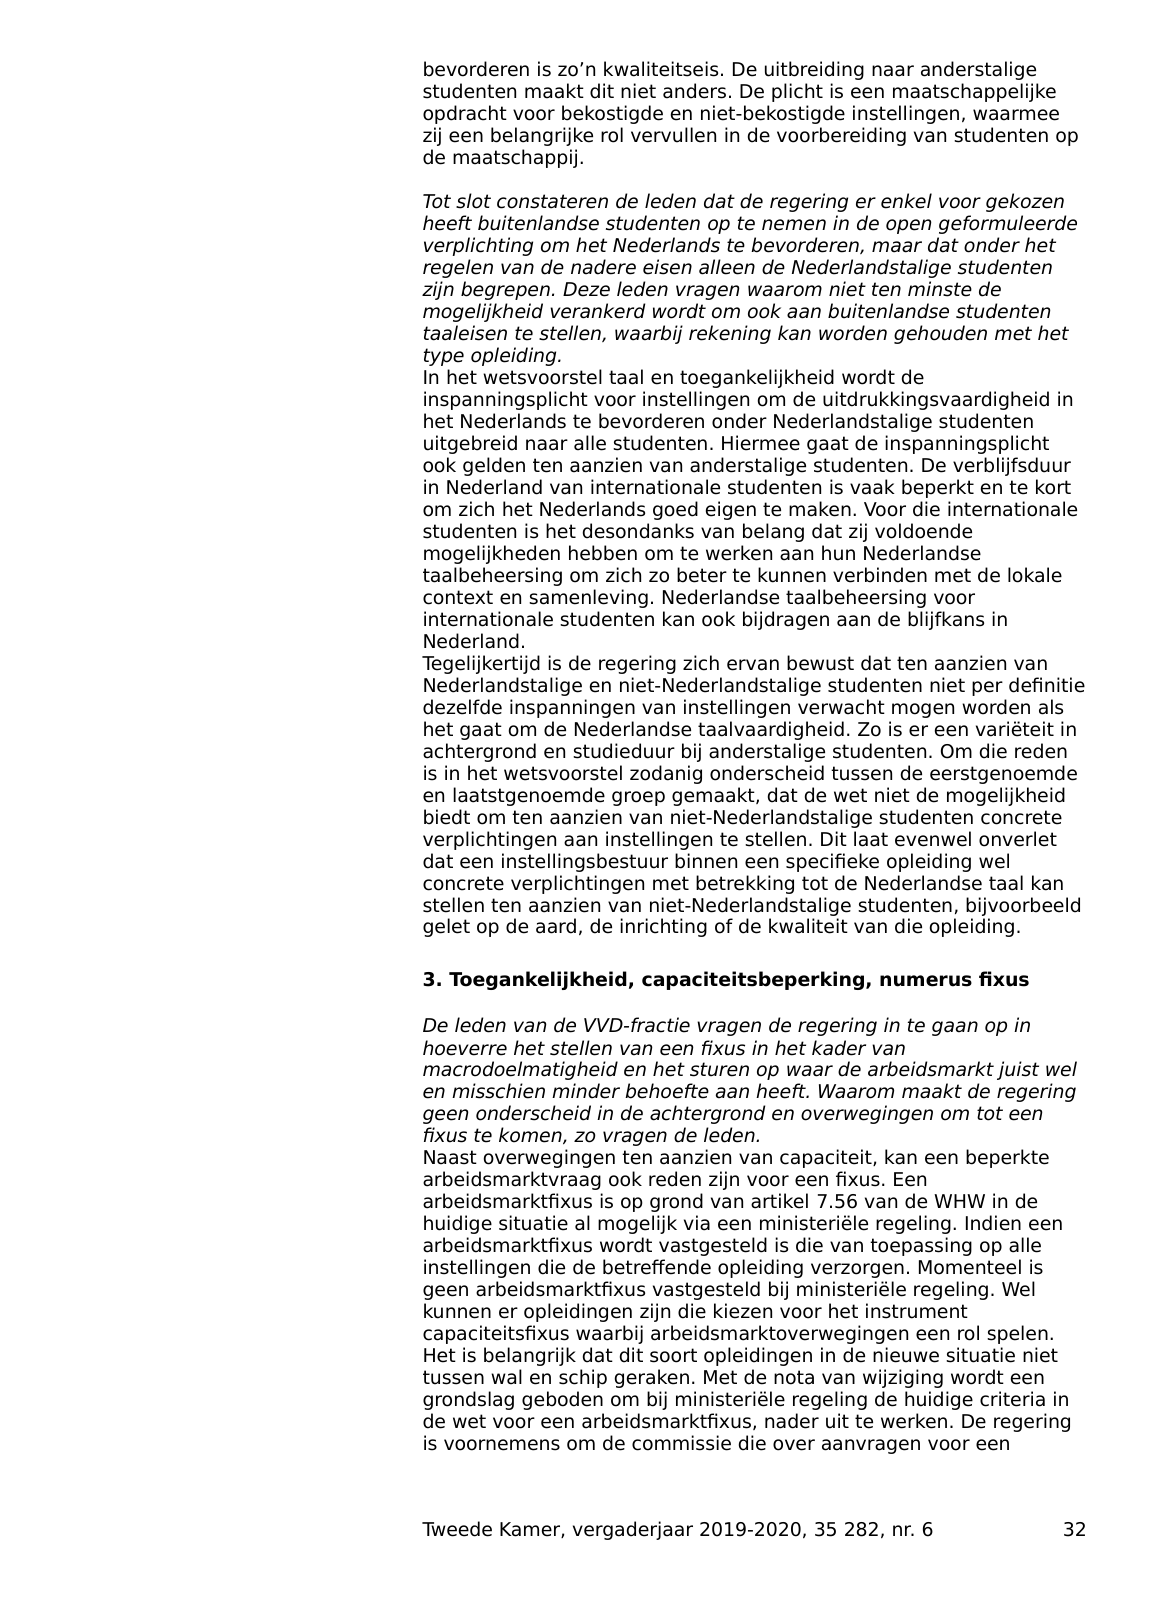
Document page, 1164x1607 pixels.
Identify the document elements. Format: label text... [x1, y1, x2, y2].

text Tegelijkertijd is de regering zich ervan bewust dat ten aanzien van Nederlandstalige en niet-Nederlandstalige studenten niet per definitie dezelfde inspanningen van instellingen verwacht mogen worden als het gaat om de Nederlandse taalvaardigheid. Zo is er een variëteit in achtergrond en studieduur bij anderstalige studenten. Om die reden is in het wetsvoorstel zodanig onderscheid tussen de eerstgenoemde en laatstgenoemde groep gemaakt, dat de wet niet de mogelijkheid biedt om ten aanzien van niet-Nederlandstalige studenten concrete verplichtingen aan instellingen te stellen. Dit laat evenwel onverlet dat een instellingsbestuur binnen een specifieke opleiding wel concrete verplichtingen met betrekking tot de Nederlandse taal kan stellen ten aanzien van niet-Nederlandstalige studenten, bijvoorbeeld gelet op de aard, de inrichting of de kwaliteit van die opleiding. [422, 653, 1087, 938]
subtitle 3. Toegankelijkheid, capaciteitsbeperking, numerus fixus [422, 968, 1087, 990]
text De leden van de VVD-fractie vragen de regering in te gaan op in hoeverre het stellen van een fixus in het kader van macrodoelmatigheid en het sturen op waar de arbeidsmarkt juist wel en misschien minder behoefte aan heeft. Waarom maakt de regering geen onderscheid in de achtergrond en overwegingen om tot een fixus te komen, zo vragen de leden. [422, 1015, 1087, 1147]
text Naast overwegingen ten aanzien van capaciteit, kan een beperkte arbeidsmarktvraag ook reden zijn voor een fixus. Een arbeidsmarktfixus is op grond van artikel 7.56 van de WHW in de huidige situatie al mogelijk via een ministeriële regeling. Indien een arbeidsmarktfixus wordt vastgesteld is die van toepassing op alle instellingen die de betreffende opleiding verzorgen. Momenteel is geen arbeidsmarktfixus vastgesteld bij ministeriële regeling. Wel kunnen er opleidingen zijn die kiezen voor het instrument capaciteitsfixus waarbij arbeidsmarktoverwegingen een rol spelen. Het is belangrijk dat dit soort opleidingen in de nieuwe situatie niet tussen wal en schip geraken. Met de nota van wijziging wordt een grondslag geboden om bij ministeriële regeling de huidige criteria in de wet voor een arbeidsmarktfixus, nader uit te werken. De regering is voornemens om de commissie die over aanvragen voor een [422, 1147, 1087, 1455]
text bevorderen is zo’n kwaliteitseis. De uitbreiding naar anderstalige studenten maakt dit niet anders. De plicht is een maatschappelijke opdracht voor bekostigde en niet-bekostigde instellingen, waarmee zij een belangrijke rol vervullen in de voorbereiding van studenten op de maatschappij. [422, 59, 1087, 169]
text Tot slot constateren de leden dat de regering er enkel voor gekozen heeft buitenlandse studenten op te nemen in de open geformuleerde verplichting om het Nederlands te bevorderen, maar dat onder het regelen van de nadere eisen alleen de Nederlandstalige studenten zijn begrepen. Deze leden vragen waarom niet ten minste de mogelijkheid verankerd wordt om ook aan buitenlandse studenten taaleisen te stellen, waarbij rekening kan worden gehouden met het type opleiding. [422, 191, 1087, 367]
text In het wetsvoorstel taal en toegankelijkheid wordt de inspanningsplicht voor instellingen om de uitdrukkingsvaardigheid in het Nederlands te bevorderen onder Nederlandstalige studenten uitgebreid naar alle studenten. Hiermee gaat de inspanningsplicht ook gelden ten aanzien van anderstalige studenten. De verblijfsduur in Nederland van internationale studenten is vaak beperkt en te kort om zich het Nederlands goed eigen te maken. Voor die internationale studenten is het desondanks van belang dat zij voldoende mogelijkheden hebben om te werken aan hun Nederlandse taalbeheersing om zich zo beter te kunnen verbinden met de lokale context en samenleving. Nederlandse taalbeheersing voor internationale studenten kan ook bijdragen aan de blijfkans in Nederland. [422, 367, 1087, 653]
